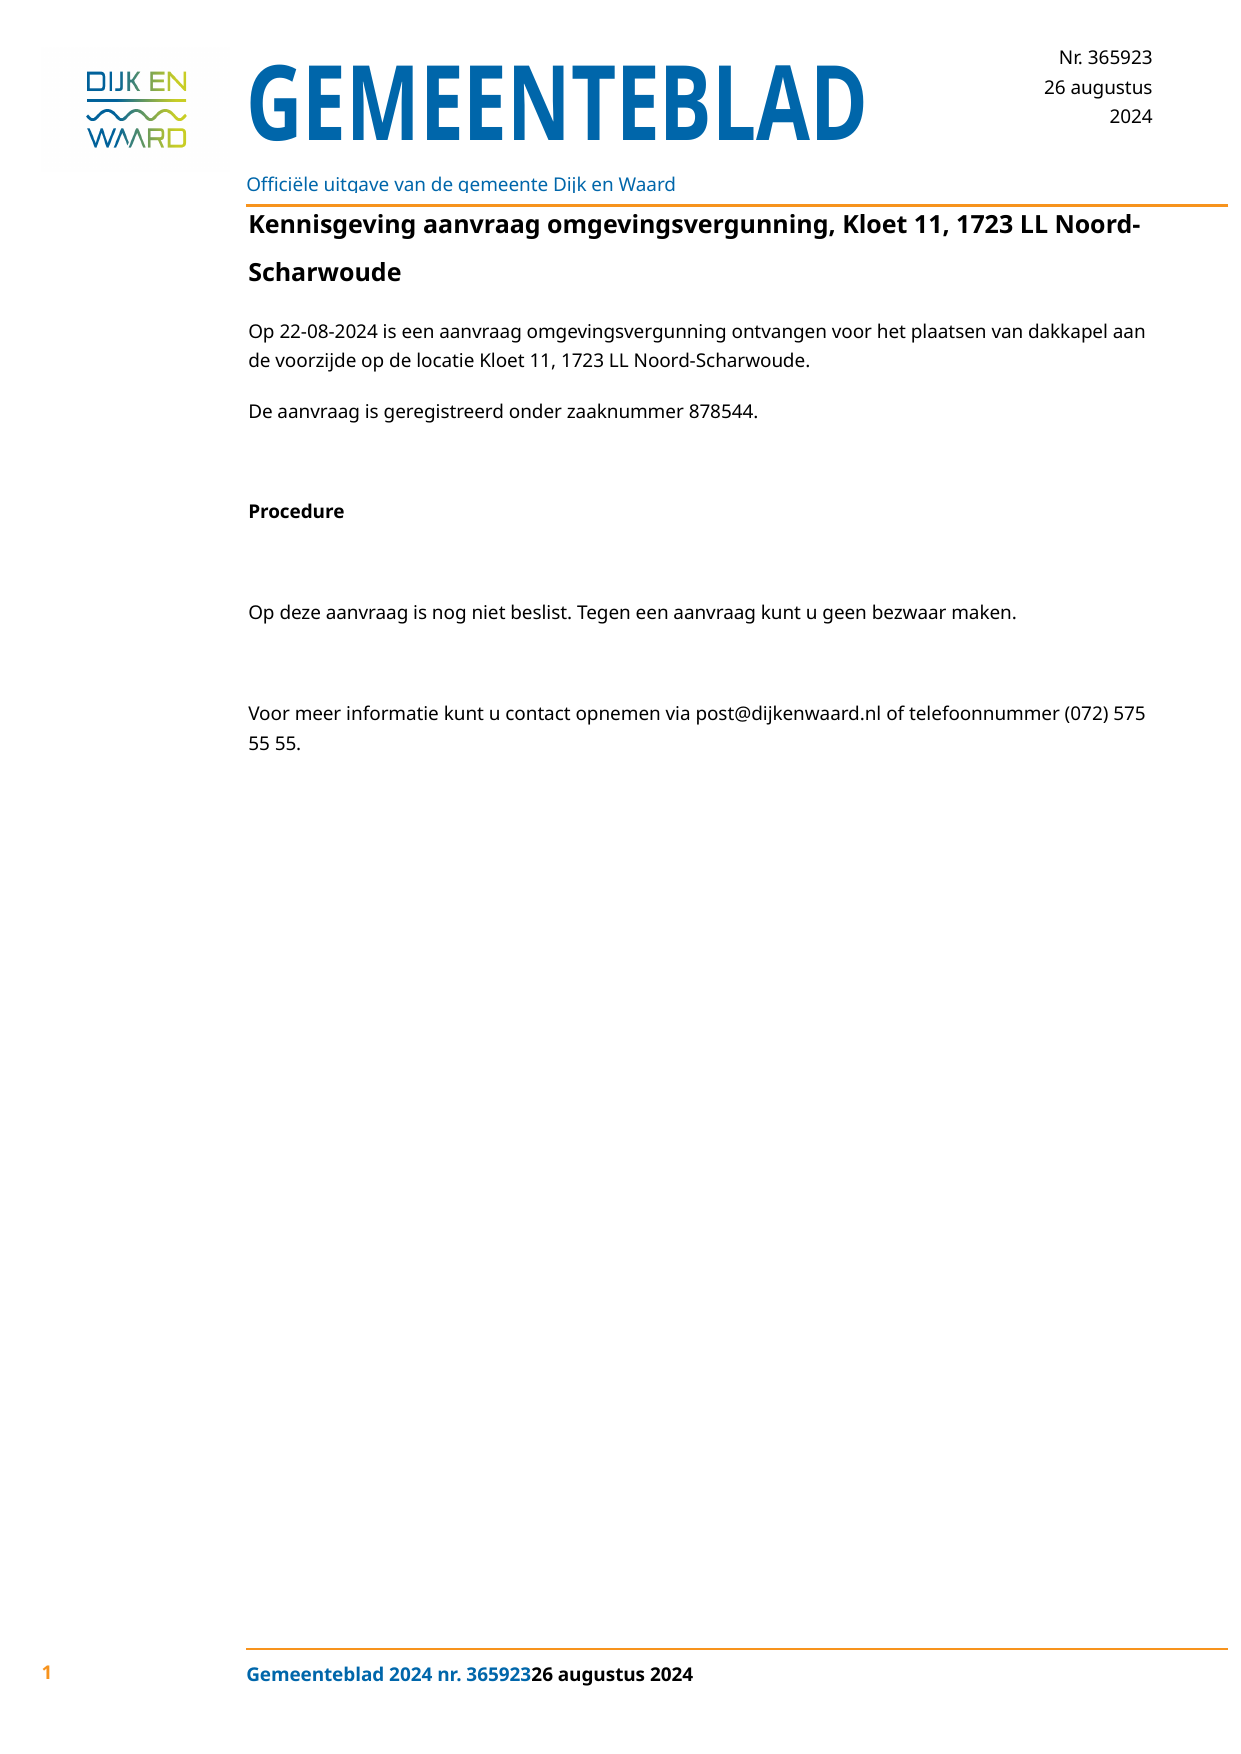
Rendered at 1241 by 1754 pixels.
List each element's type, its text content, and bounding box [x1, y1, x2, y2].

text Op deze aanvraag is nog niet beslist. Tegen een aanvraag kunt u geen bezwaar maken. [248, 599, 1152, 625]
picture [41, 47, 231, 172]
text Voor meer informatie kunt u contact opnemen via post@dijkenwaard.nl of telefoonnummer (072) 575 55 55. [248, 700, 1152, 756]
text Procedure [248, 499, 1152, 524]
text Kennisgeving aanvraag omgevingsvergunning, Kloet 11, 1723 LL Noord-Scharwoude [248, 207, 1152, 288]
text Op 22-08-2024 is een aanvraag omgevingsvergunning ontvangen voor het plaatsen van dakkapel aan de voorzijde op de locatie Kloet 11, 1723 LL Noord-Scharwoude. [248, 318, 1152, 373]
text De aanvraag is geregistreerd onder zaaknummer 878544. [248, 398, 1152, 424]
